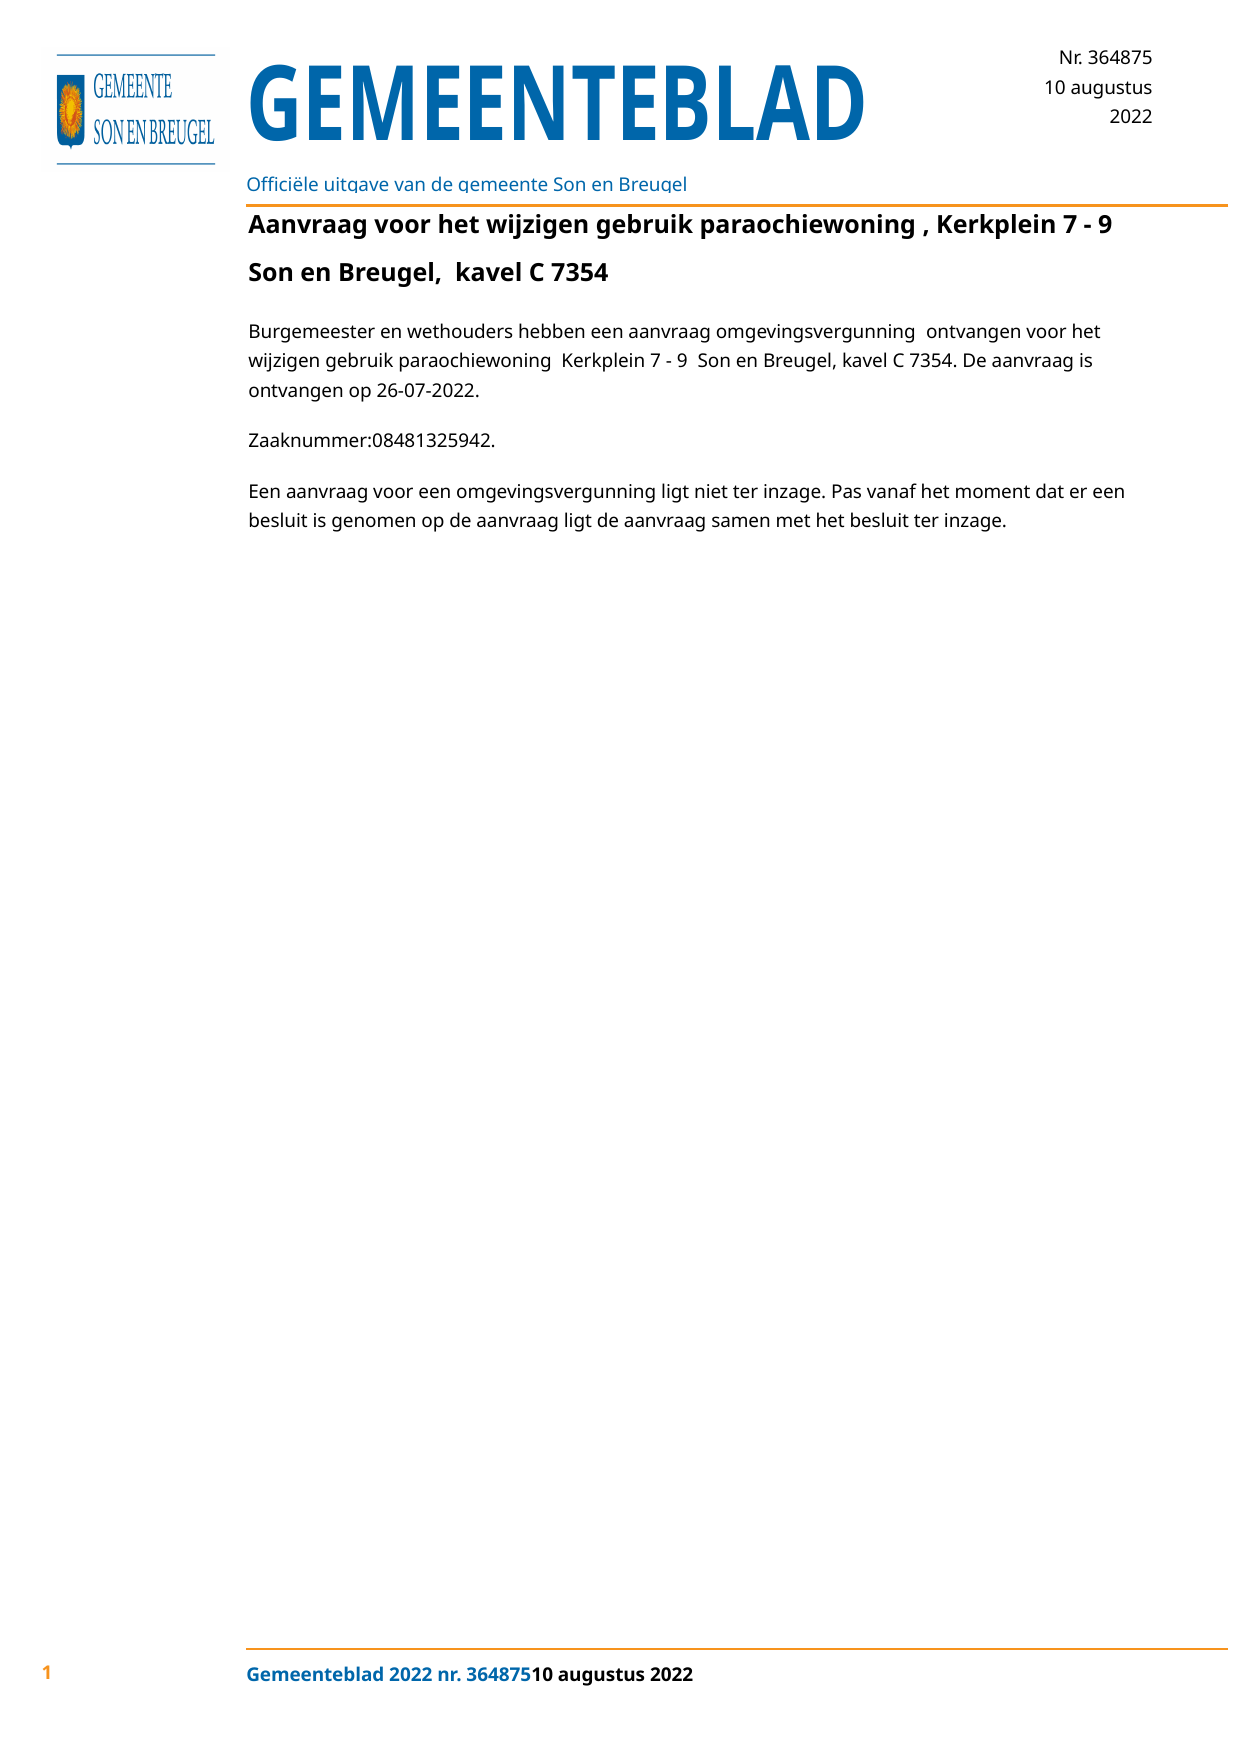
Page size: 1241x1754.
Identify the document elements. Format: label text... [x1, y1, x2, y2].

text Burgemeester en wethouders hebben een aanvraag omgevingsvergunning ontvangen voor het wijzigen gebruik paraochiewoning Kerkplein 7 - 9 Son en Breugel, kavel C 7354. De aanvraag is ontvangen op 26-07-2022. [248, 318, 1152, 403]
text Aanvraag voor het wijzigen gebruik paraochiewoning , Kerkplein 7 - 9 Son en Breugel, kavel C 7354 [248, 207, 1152, 288]
text Een aanvraag voor een omgevingsvergunning ligt niet ter inzage. Pas vanaf het moment dat er een besluit is genomen op de aanvraag ligt de aanvraag samen met het besluit ter inzage. [248, 478, 1152, 533]
picture [41, 47, 231, 172]
text Zaaknummer:08481325942. [248, 427, 1152, 453]
